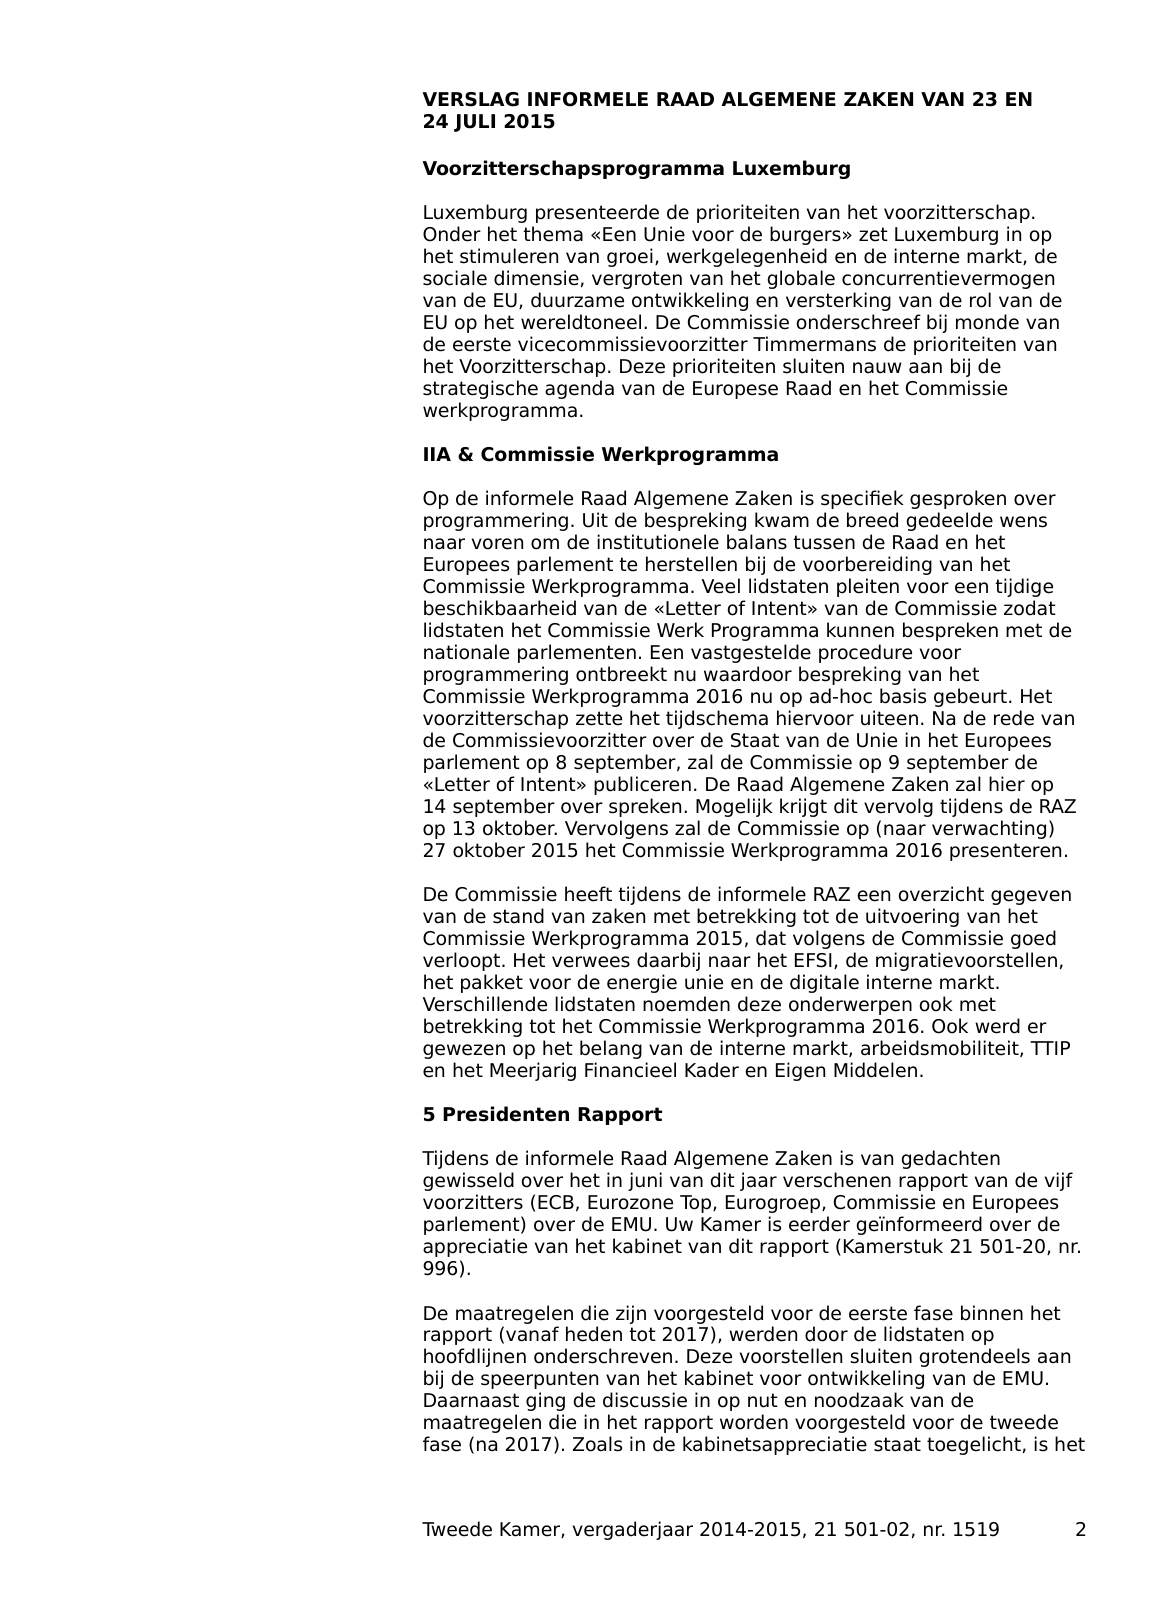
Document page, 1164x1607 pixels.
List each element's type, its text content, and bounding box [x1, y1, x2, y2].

text Op de informele Raad Algemene Zaken is specifiek gesproken over programmering. Uit de bespreking kwam de breed gedeelde wens naar voren om de institutionele balans tussen de Raad en het Europees parlement te herstellen bij de voorbereiding van het Commissie Werkprogramma. Veel lidstaten pleiten voor een tijdige beschikbaarheid van de «Letter of Intent» van de Commissie zodat lidstaten het Commissie Werk Programma kunnen bespreken met de nationale parlementen. Een vastgestelde procedure voor programmering ontbreekt nu waardoor bespreking van het Commissie Werkprogramma 2016 nu op ad-hoc basis gebeurt. Het voorzitterschap zette het tijdschema hiervoor uiteen. Na de rede van de Commissievoorzitter over de Staat van de Unie in het Europees parlement op 8 september, zal de Commissie op 9 september de «Letter of Intent» publiceren. De Raad Algemene Zaken zal hier op 14 september over spreken. Mogelijk krijgt dit vervolg tijdens de RAZ op 13 oktober. Vervolgens zal de Commissie op (naar verwachting) 27 oktober 2015 het Commissie Werkprogramma 2016 presenteren. [422, 488, 1087, 862]
subtitle Voorzitterschapsprogramma Luxemburg [422, 158, 1087, 180]
subtitle VERSLAG INFORMELE RAAD ALGEMENE ZAKEN VAN 23 EN 24 JULI 2015 [422, 89, 1087, 133]
text De Commissie heeft tijdens de informele RAZ een overzicht gegeven van de stand van zaken met betrekking tot de uitvoering van het Commissie Werkprogramma 2015, dat volgens de Commissie goed verloopt. Het verwees daarbij naar het EFSI, de migratievoorstellen, het pakket voor de energie unie en de digitale interne markt. Verschillende lidstaten noemden deze onderwerpen ook met betrekking tot het Commissie Werkprogramma 2016. Ook werd er gewezen op het belang van de interne markt, arbeidsmobiliteit, TTIP en het Meerjarig Financieel Kader en Eigen Middelen. [422, 884, 1087, 1082]
text De maatregelen die zijn voorgesteld voor de eerste fase binnen het rapport (vanaf heden tot 2017), werden door de lidstaten op hoofdlijnen onderschreven. Deze voorstellen sluiten grotendeels aan bij de speerpunten van het kabinet voor ontwikkeling van de EMU. Daarnaast ging de discussie in op nut en noodzaak van de maatregelen die in het rapport worden voorgesteld voor de tweede fase (na 2017). Zoals in de kabinetsappreciatie staat toegelicht, is het [422, 1302, 1087, 1456]
text Luxemburg presenteerde de prioriteiten van het voorzitterschap. Onder het thema «Een Unie voor de burgers» zet Luxemburg in op het stimuleren van groei, werkgelegenheid en de interne markt, de sociale dimensie, vergroten van het globale concurrentievermogen van de EU, duurzame ontwikkeling en versterking van de rol van de EU op het wereldtoneel. De Commissie onderschreef bij monde van de eerste vicecommissievoorzitter Timmermans de prioriteiten van het Voorzitterschap. Deze prioriteiten sluiten nauw aan bij de strategische agenda van de Europese Raad en het Commissie werkprogramma. [422, 202, 1087, 422]
subtitle 5 Presidenten Rapport [422, 1104, 1087, 1126]
text Tijdens de informele Raad Algemene Zaken is van gedachten gewisseld over het in juni van dit jaar verschenen rapport van de vijf voorzitters (ECB, Eurozone Top, Eurogroep, Commissie en Europees parlement) over de EMU. Uw Kamer is eerder geïnformeerd over de appreciatie van het kabinet van dit rapport (Kamerstuk 21 501-20, nr. 996). [422, 1148, 1087, 1280]
subtitle IIA & Commissie Werkprogramma [422, 444, 1087, 466]
